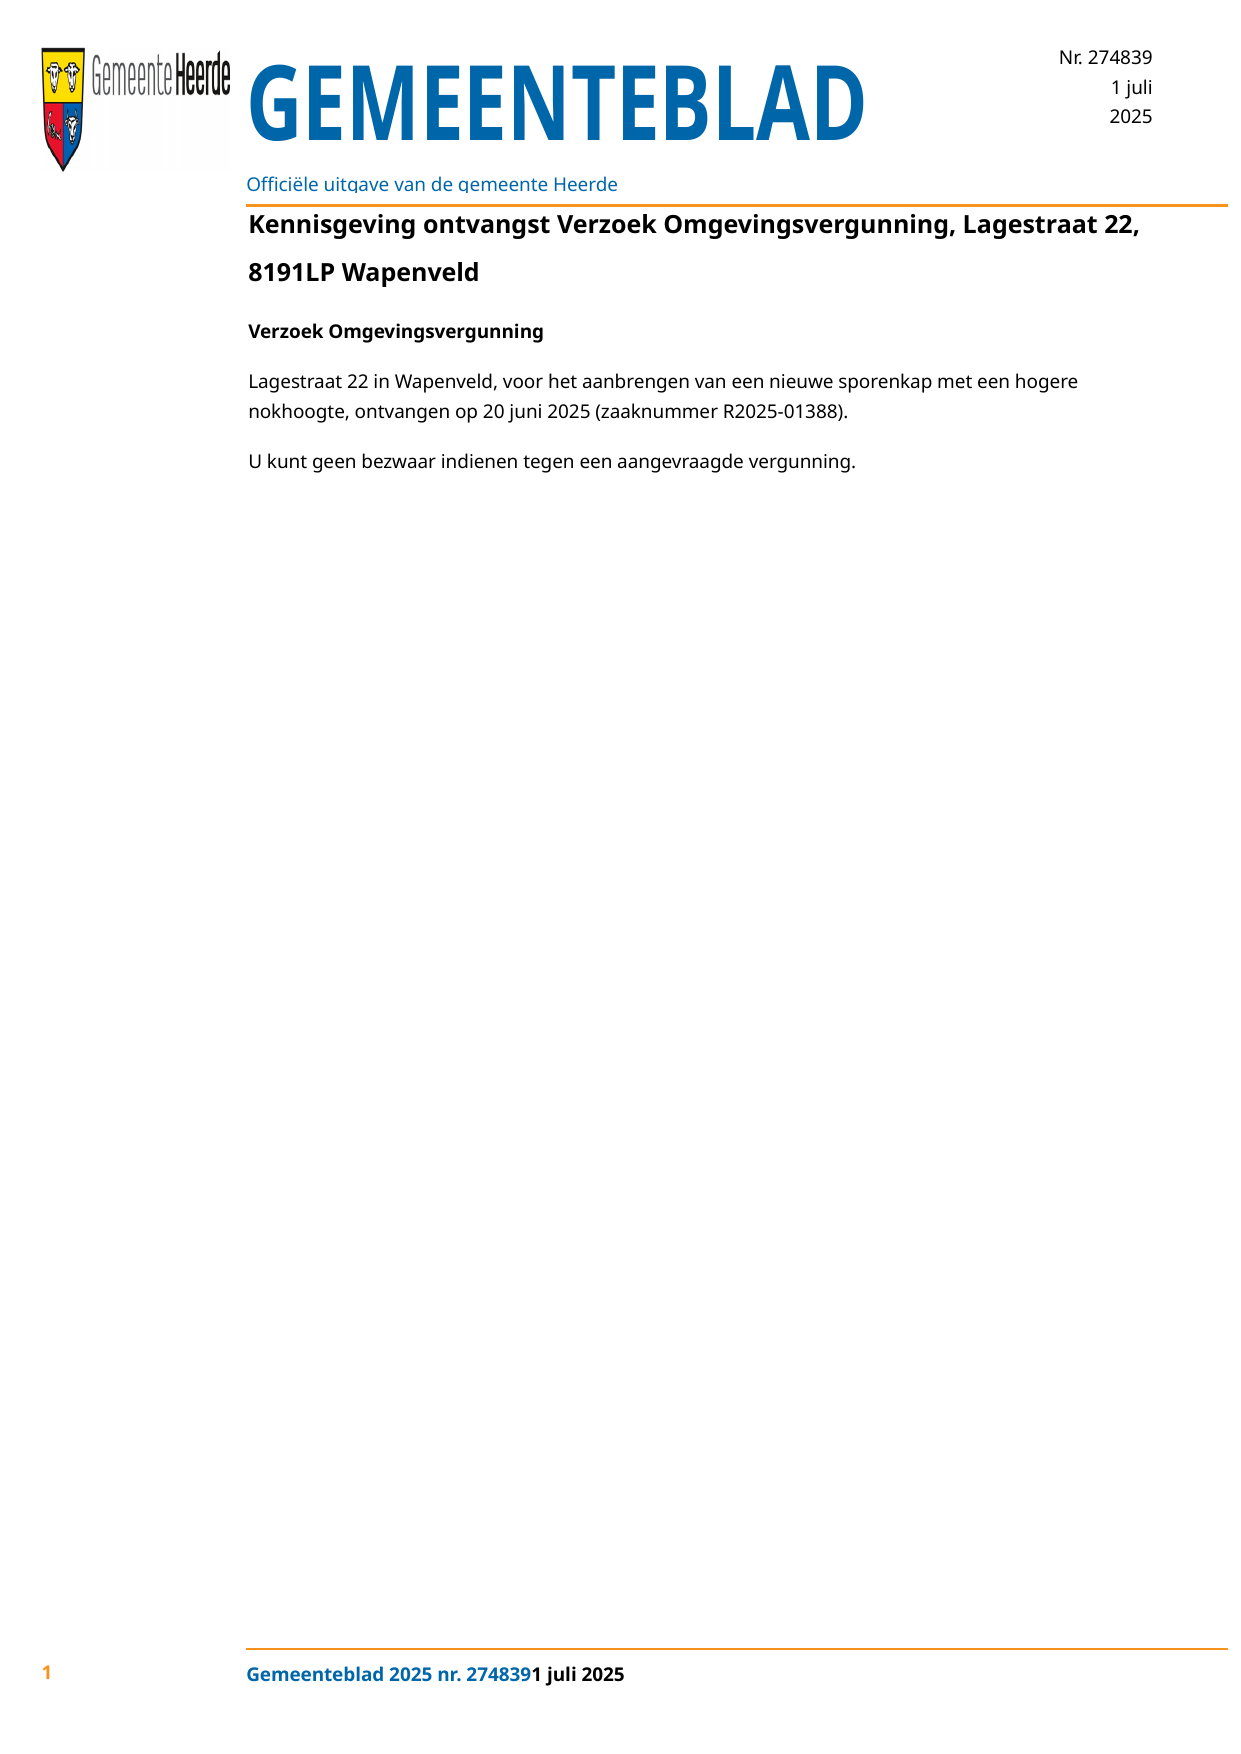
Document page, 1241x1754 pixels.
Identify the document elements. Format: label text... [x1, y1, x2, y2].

text Kennisgeving ontvangst Verzoek Omgevingsvergunning, Lagestraat 22, 8191LP Wapenveld [248, 207, 1152, 288]
text Lagestraat 22 in Wapenveld, voor het aanbrengen van een nieuwe sporenkap met een hogere nokhoogte, ontvangen op 20 juni 2025 (zaaknummer R2025-01388). [248, 368, 1152, 424]
text U kunt geen bezwaar indienen tegen een aangevraagde vergunning. [248, 448, 1152, 474]
picture [41, 47, 231, 172]
text Verzoek Omgevingsvergunning [248, 318, 1152, 344]
